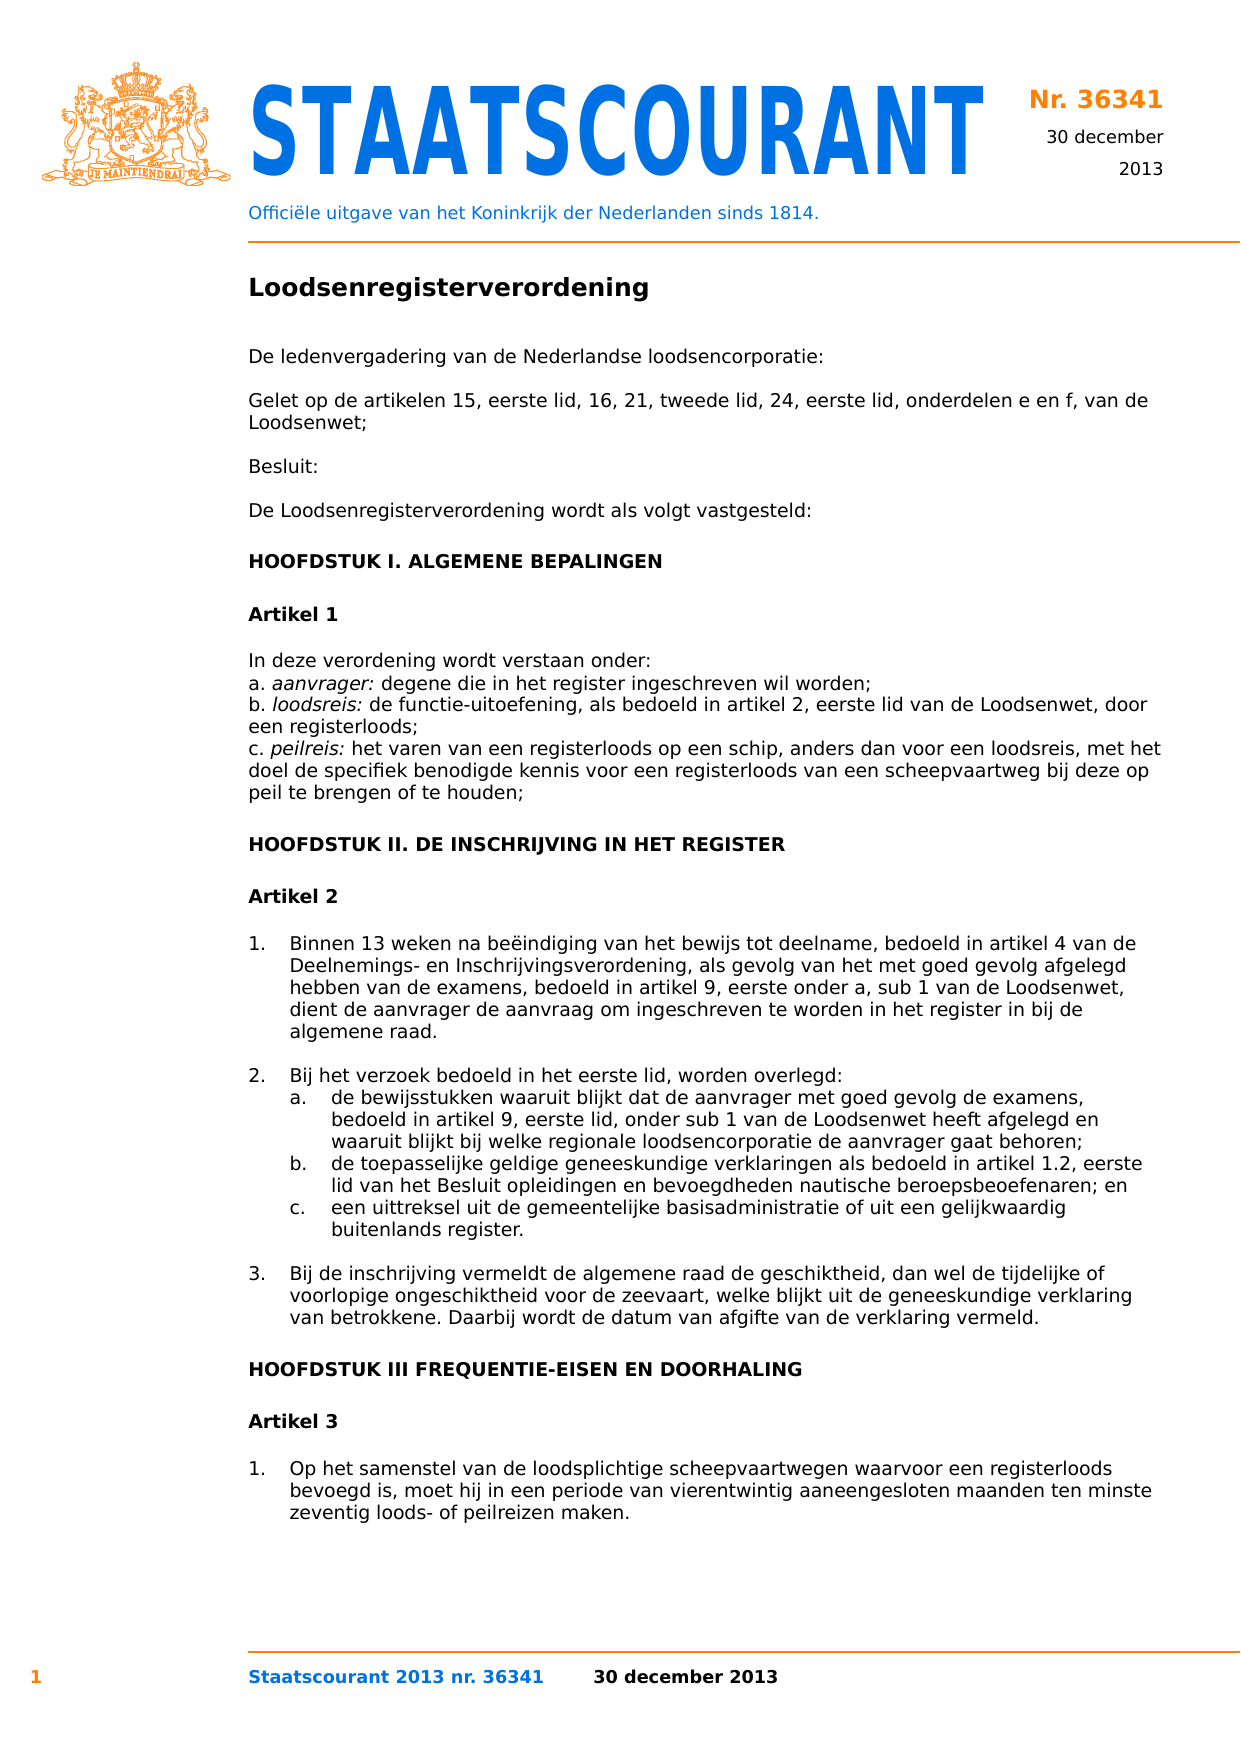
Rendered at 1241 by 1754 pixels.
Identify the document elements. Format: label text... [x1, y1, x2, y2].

text b. loodsreis: de functie-uitoefening, als bedoeld in artikel 2, eerste lid van de Loodsenwet, door een registerloods; [248, 694, 1163, 738]
table_header STAATSCOURANT [248, 62, 998, 203]
text 1. Binnen 13 weken na beëindiging van het bewijs tot deelname, bedoeld in artikel 4 van de Deelnemings- en Inschrijvingsverordening, als gevolg van het met goed gevolg afgelegd hebben van de examens, bedoeld in artikel 9, eerste onder a, sub 1 van de Loodsenwet, dient de aanvrager de aanvraag om ingeschreven te worden in het register in bij de algemene raad. [248, 933, 1163, 1043]
subtitle Loodsenregisterverordening [248, 273, 1163, 302]
subtitle HOOFDSTUK III FREQUENTIE-EISEN EN DOORHALING [248, 1359, 1163, 1381]
text De Loodsenregisterverordening wordt als volgt vastgesteld: [248, 499, 1163, 521]
text 1. Op het samenstel van de loodsplichtige scheepvaartwegen waarvoor een registerloods bevoegd is, moet hij in een periode van vierentwintig aaneengesloten maanden ten minste zeventig loods- of peilreizen maken. [248, 1458, 1163, 1523]
text 2. Bij het verzoek bedoeld in het eerste lid, worden overlegd: [248, 1065, 1163, 1087]
text In deze verordening wordt verstaan onder: [248, 650, 1163, 672]
text c. een uittreksel uit de gemeentelijke basisadministratie of uit een gelijkwaardig buitenlands register. [289, 1197, 1163, 1241]
subtitle HOOFDSTUK I. ALGEMENE BEPALINGEN [248, 551, 1163, 573]
text 3. Bij de inschrijving vermeldt de algemene raad de geschiktheid, dan wel de tijdelijke of voorlopige ongeschiktheid voor de zeevaart, welke blijkt uit de geneeskundige verklaring van betrokkene. Daarbij wordt de datum van afgifte van de verklaring vermeld. [248, 1263, 1163, 1329]
table_header Nr. 36341 [998, 62, 1240, 121]
text Besluit: [248, 456, 1163, 478]
table_header [25, 62, 248, 241]
text a. aanvrager: degene die in het register ingeschreven wil worden; [248, 672, 1163, 694]
table_cell 2013 [998, 153, 1240, 203]
text b. de toepasselijke geldige geneeskundige verklaringen als bedoeld in artikel 1.2, eerste lid van het Besluit opleidingen en bevoegdheden nautische beroepsbeoefenaren; en [289, 1153, 1163, 1197]
subtitle Artikel 3 [248, 1411, 1163, 1433]
table_cell Officiële uitgave van het Koninkrijk der Nederlanden sinds 1814. [248, 203, 1240, 241]
subtitle Artikel 2 [248, 886, 1163, 908]
text De ledenvergadering van de Nederlandse loodsencorporatie: [248, 346, 1163, 368]
table_cell 30 december [998, 121, 1240, 153]
picture [41, 62, 231, 186]
text c. peilreis: het varen van een registerloods op een schip, anders dan voor een loodsreis, met het doel de specifiek benodigde kennis voor een registerloods van een scheepvaartweg bij deze op peil te brengen of te houden; [248, 738, 1163, 804]
text Gelet op de artikelen 15, eerste lid, 16, 21, tweede lid, 24, eerste lid, onderdelen e en f, van de Loodsenwet; [248, 390, 1163, 434]
subtitle HOOFDSTUK II. DE INSCHRIJVING IN HET REGISTER [248, 834, 1163, 856]
subtitle Artikel 1 [248, 603, 1163, 625]
text a. de bewijsstukken waaruit blijkt dat de aanvrager met goed gevolg de examens, bedoeld in artikel 9, eerste lid, onder sub 1 van de Loodsenwet heeft afgelegd en waaruit blijkt bij welke regionale loodsencorporatie de aanvrager gaat behoren; [289, 1087, 1163, 1153]
